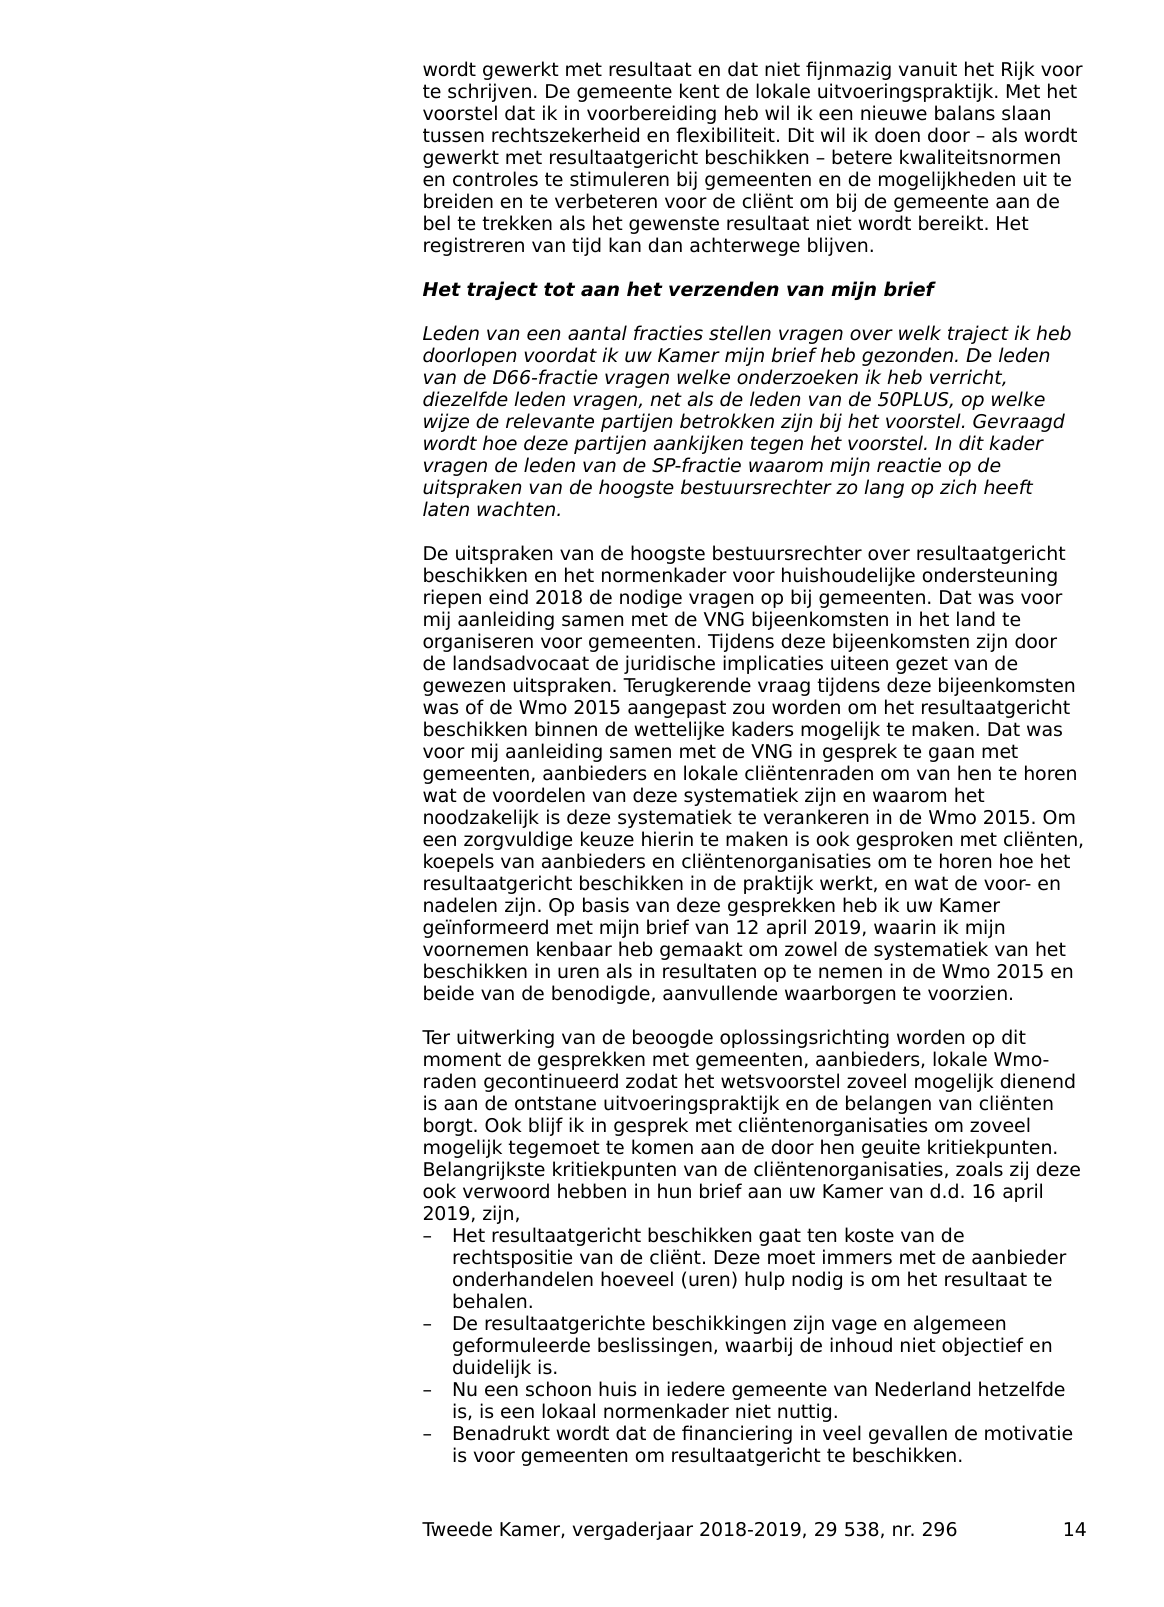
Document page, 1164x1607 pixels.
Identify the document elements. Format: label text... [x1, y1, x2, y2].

text De uitspraken van de hoogste bestuursrechter over resultaatgericht beschikken en het normenkader voor huishoudelijke ondersteuning riepen eind 2018 de nodige vragen op bij gemeenten. Dat was voor mij aanleiding samen met de VNG bijeenkomsten in het land te organiseren voor gemeenten. Tijdens deze bijeenkomsten zijn door de landsadvocaat de juridische implicaties uiteen gezet van de gewezen uitspraken. Terugkerende vraag tijdens deze bijeenkomsten was of de Wmo 2015 aangepast zou worden om het resultaatgericht beschikken binnen de wettelijke kaders mogelijk te maken. Dat was voor mij aanleiding samen met de VNG in gesprek te gaan met gemeenten, aanbieders en lokale cliëntenraden om van hen te horen wat de voordelen van deze systematiek zijn en waarom het noodzakelijk is deze systematiek te verankeren in de Wmo 2015. Om een zorgvuldige keuze hierin te maken is ook gesproken met cliënten, koepels van aanbieders en cliëntenorganisaties om te horen hoe het resultaatgericht beschikken in de praktijk werkt, en wat de voor- en nadelen zijn. Op basis van deze gesprekken heb ik uw Kamer geïnformeerd met mijn brief van 12 april 2019, waarin ik mijn voornemen kenbaar heb gemaakt om zowel de systematiek van het beschikken in uren als in resultaten op te nemen in de Wmo 2015 en beide van de benodigde, aanvullende waarborgen te voorzien. [422, 543, 1087, 1005]
text – Nu een schoon huis in iedere gemeente van Nederland hetzelfde is, is een lokaal normenkader niet nuttig. [422, 1379, 1087, 1423]
text Leden van een aantal fracties stellen vragen over welk traject ik heb doorlopen voordat ik uw Kamer mijn brief heb gezonden. De leden van de D66-fractie vragen welke onderzoeken ik heb verricht, diezelfde leden vragen, net als de leden van de 50PLUS, op welke wijze de relevante partijen betrokken zijn bij het voorstel. Gevraagd wordt hoe deze partijen aankijken tegen het voorstel. In dit kader vragen de leden van de SP-fractie waarom mijn reactie op de uitspraken van de hoogste bestuursrechter zo lang op zich heeft laten wachten. [422, 323, 1087, 521]
text – Het resultaatgericht beschikken gaat ten koste van de rechtspositie van de cliënt. Deze moet immers met de aanbieder onderhandelen hoeveel (uren) hulp nodig is om het resultaat te behalen. [422, 1225, 1087, 1313]
text – Benadrukt wordt dat de financiering in veel gevallen de motivatie is voor gemeenten om resultaatgericht te beschikken. [422, 1423, 1087, 1467]
text – De resultaatgerichte beschikkingen zijn vage en algemeen geformuleerde beslissingen, waarbij de inhoud niet objectief en duidelijk is. [422, 1313, 1087, 1379]
text Ter uitwerking van de beoogde oplossingsrichting worden op dit moment de gesprekken met gemeenten, aanbieders, lokale Wmo-raden gecontinueerd zodat het wetsvoorstel zoveel mogelijk dienend is aan de ontstane uitvoeringspraktijk en de belangen van cliënten borgt. Ook blijf ik in gesprek met cliëntenorganisaties om zoveel mogelijk tegemoet te komen aan de door hen geuite kritiekpunten. Belangrijkste kritiekpunten van de cliëntenorganisaties, zoals zij deze ook verwoord hebben in hun brief aan uw Kamer van d.d. 16 april 2019, zijn, [422, 1027, 1087, 1225]
text wordt gewerkt met resultaat en dat niet fijnmazig vanuit het Rijk voor te schrijven. De gemeente kent de lokale uitvoeringspraktijk. Met het voorstel dat ik in voorbereiding heb wil ik een nieuwe balans slaan tussen rechtszekerheid en flexibiliteit. Dit wil ik doen door – als wordt gewerkt met resultaatgericht beschikken – betere kwaliteitsnormen en controles te stimuleren bij gemeenten en de mogelijkheden uit te breiden en te verbeteren voor de cliënt om bij de gemeente aan de bel te trekken als het gewenste resultaat niet wordt bereikt. Het registreren van tijd kan dan achterwege blijven. [422, 59, 1087, 257]
subtitle Het traject tot aan het verzenden van mijn brief [422, 279, 1087, 301]
